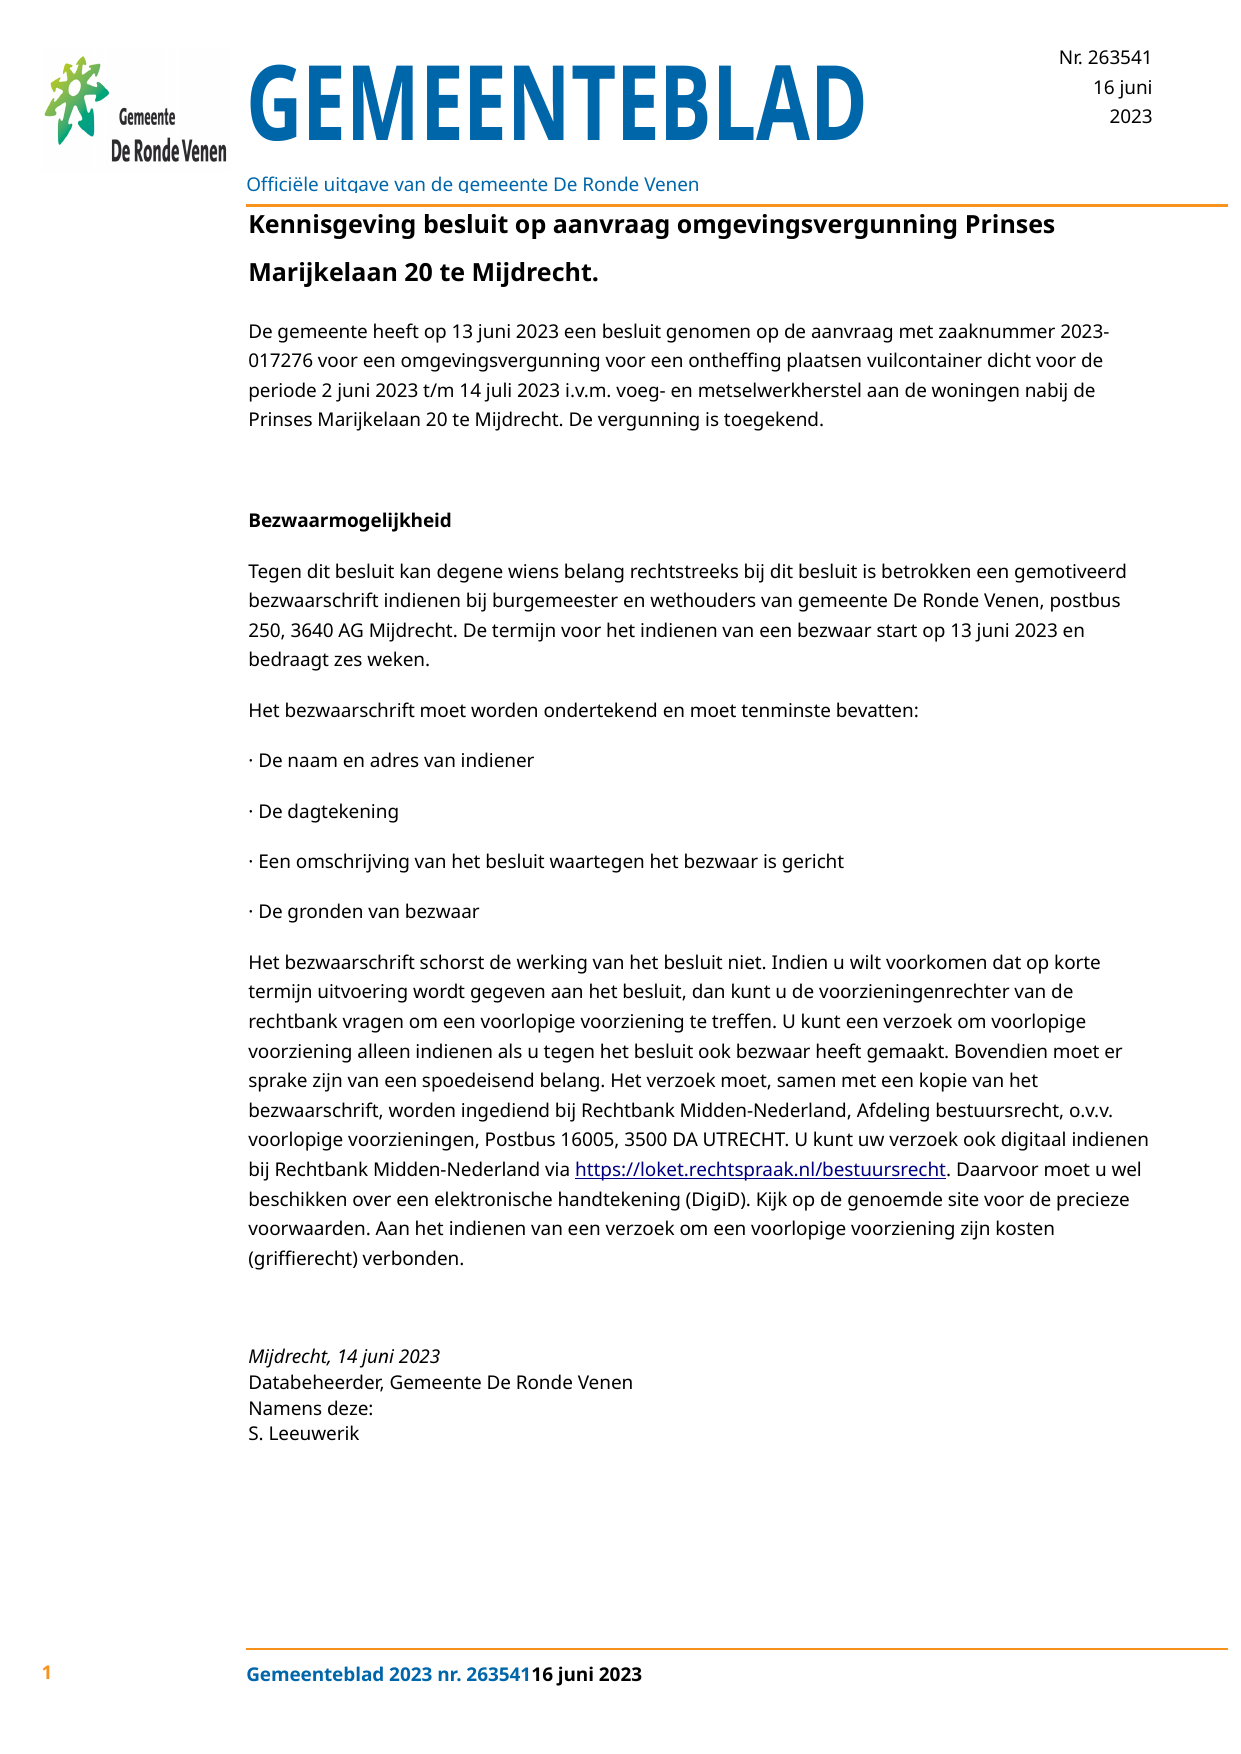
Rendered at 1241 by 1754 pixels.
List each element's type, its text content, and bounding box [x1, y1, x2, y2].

text · De naam en adres van indiener [248, 747, 1152, 773]
text De gemeente heeft op 13 juni 2023 een besluit genomen op de aanvraag met zaaknummer 2023-017276 voor een omgevingsvergunning voor een ontheffing plaatsen vuilcontainer dicht voor de periode 2 juni 2023 t/m 14 juli 2023 i.v.m. voeg- en metselwerkherstel aan de woningen nabij de Prinses Marijkelaan 20 te Mijdrecht. De vergunning is toegekend. [248, 318, 1152, 432]
text · De gronden van bezwaar [248, 899, 1152, 924]
text Het bezwaarschrift schorst de werking van het besluit niet. Indien u wilt voorkomen dat op korte termijn uitvoering wordt gegeven aan het besluit, dan kunt u de voorzieningenrechter van de rechtbank vragen om een voorlopige voorziening te treffen. U kunt een verzoek om voorlopige voorziening alleen indienen als u tegen het besluit ook bezwaar heeft gemaakt. Bovendien moet er sprake zijn van een spoedeisend belang. Het verzoek moet, samen met een kopie van het bezwaarschrift, worden ingediend bij Rechtbank Midden-Nederland, Afdeling bestuursrecht, o.v.v. voorlopige voorzieningen, Postbus 16005, 3500 DA UTRECHT. U kunt uw verzoek ook digitaal indienen bij Rechtbank Midden-Nederland via https://loket.rechtspraak.nl/bestuursrecht. Daarvoor moet u wel beschikken over een elektronische handtekening (DigiD). Kijk op de genoemde site voor de precieze voorwaarden. Aan het indienen van een verzoek om een voorlopige voorziening zijn kosten (griffierecht) verbonden. [248, 949, 1152, 1271]
text Databeheerder, Gemeente De Ronde Venen [248, 1369, 1152, 1395]
text Bezwaarmogelijkheid [248, 507, 1152, 533]
text Tegen dit besluit kan degene wiens belang rechtstreeks bij dit besluit is betrokken een gemotiveerd bezwaarschrift indienen bij burgemeester en wethouders van gemeente De Ronde Venen, postbus 250, 3640 AG Mijdrecht. De termijn voor het indienen van een bezwaar start op 13 juni 2023 en bedraagt zes weken. [248, 558, 1152, 672]
text · De dagtekening [248, 798, 1152, 824]
text Namens deze: [248, 1395, 1152, 1420]
text · Een omschrijving van het besluit waartegen het bezwaar is gericht [248, 848, 1152, 874]
picture [41, 47, 231, 172]
text Kennisgeving besluit op aanvraag omgevingsvergunning Prinses Marijkelaan 20 te Mijdrecht. [248, 207, 1152, 288]
text Het bezwaarschrift moet worden ondertekend en moet tenminste bevatten: [248, 697, 1152, 723]
text S. Leeuwerik [248, 1420, 1152, 1446]
text Mijdrecht, 14 juni 2023 [248, 1343, 1152, 1369]
